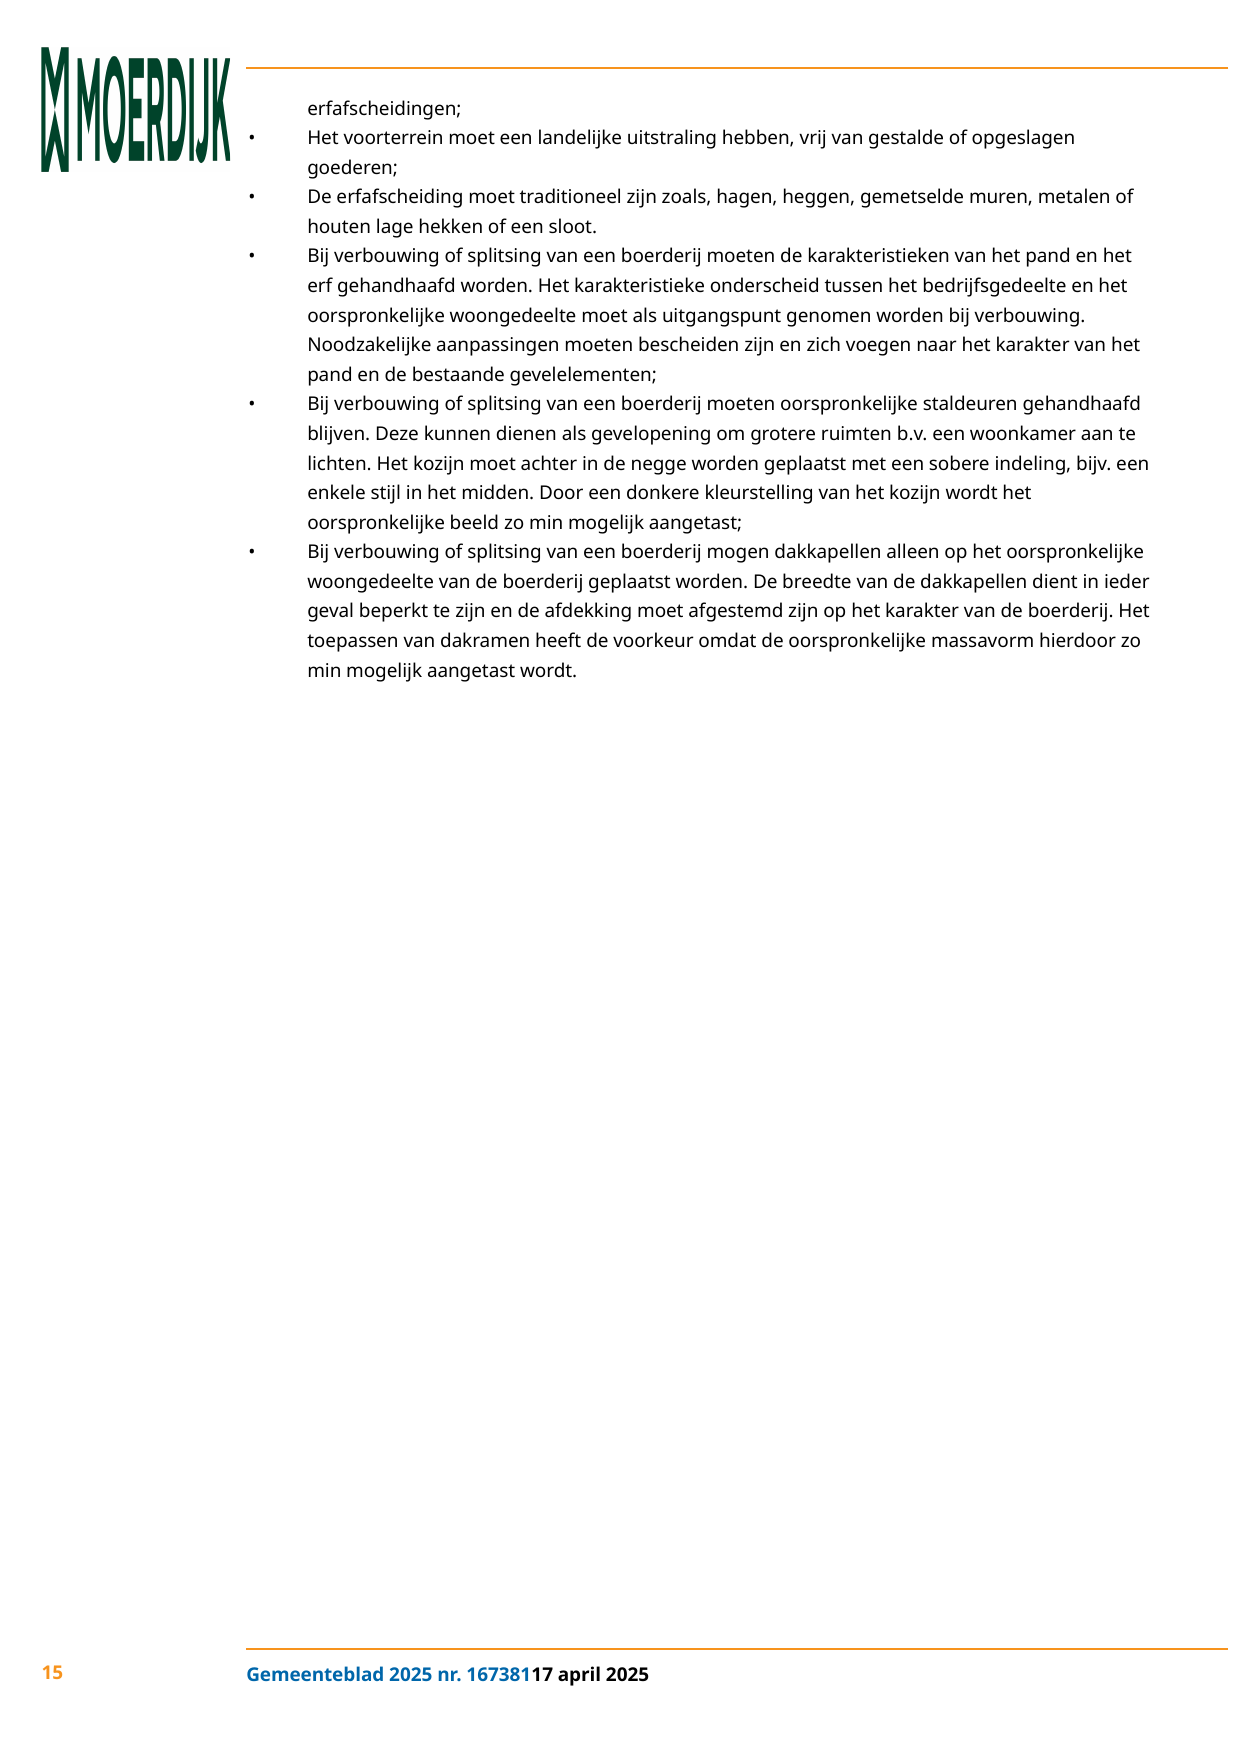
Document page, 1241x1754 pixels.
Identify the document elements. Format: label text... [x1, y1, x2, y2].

picture [41, 47, 231, 172]
list Bij verbouwing of splitsing van een boerderij moeten de karakteristieken van het pand en het erf gehandhaafd worden. Het karakteristieke onderscheid tussen het bedrijfsgedeelte en het oorspronkelijke woongedeelte moet als uitgangspunt genomen worden bij verbouwing. Noodzakelijke aanpassingen moeten bescheiden zijn en zich voegen naar het karakter van het pand en de bestaande gevelelementen; [248, 243, 1152, 387]
list Het voorterrein moet een landelijke uitstraling hebben, vrij van gestalde of opgeslagen goederen; [248, 124, 1152, 180]
list De erfafscheiding moet traditioneel zijn zoals, hagen, heggen, gemetselde muren, metalen of houten lage hekken of een sloot. [248, 183, 1152, 239]
list Bij verbouwing of splitsing van een boerderij mogen dakkapellen alleen op het oorspronkelijke woongedeelte van de boerderij geplaatst worden. De breedte van de dakkapellen dient in ieder geval beperkt te zijn en de afdekking moet afgestemd zijn op het karakter van de boerderij. Het toepassen van dakramen heeft de voorkeur omdat de oorspronkelijke massavorm hierdoor zo min mogelijk aangetast wordt. [248, 538, 1152, 683]
list erfafscheidingen; [248, 95, 1152, 121]
list Bij verbouwing of splitsing van een boerderij moeten oorspronkelijke staldeuren gehandhaafd blijven. Deze kunnen dienen als gevelopening om grotere ruimten b.v. een woonkamer aan te lichten. Het kozijn moet achter in de negge worden geplaatst met een sobere indeling, bijv. een enkele stijl in het midden. Door een donkere kleurstelling van het kozijn wordt het oorspronkelijke beeld zo min mogelijk aangetast; [248, 391, 1152, 535]
